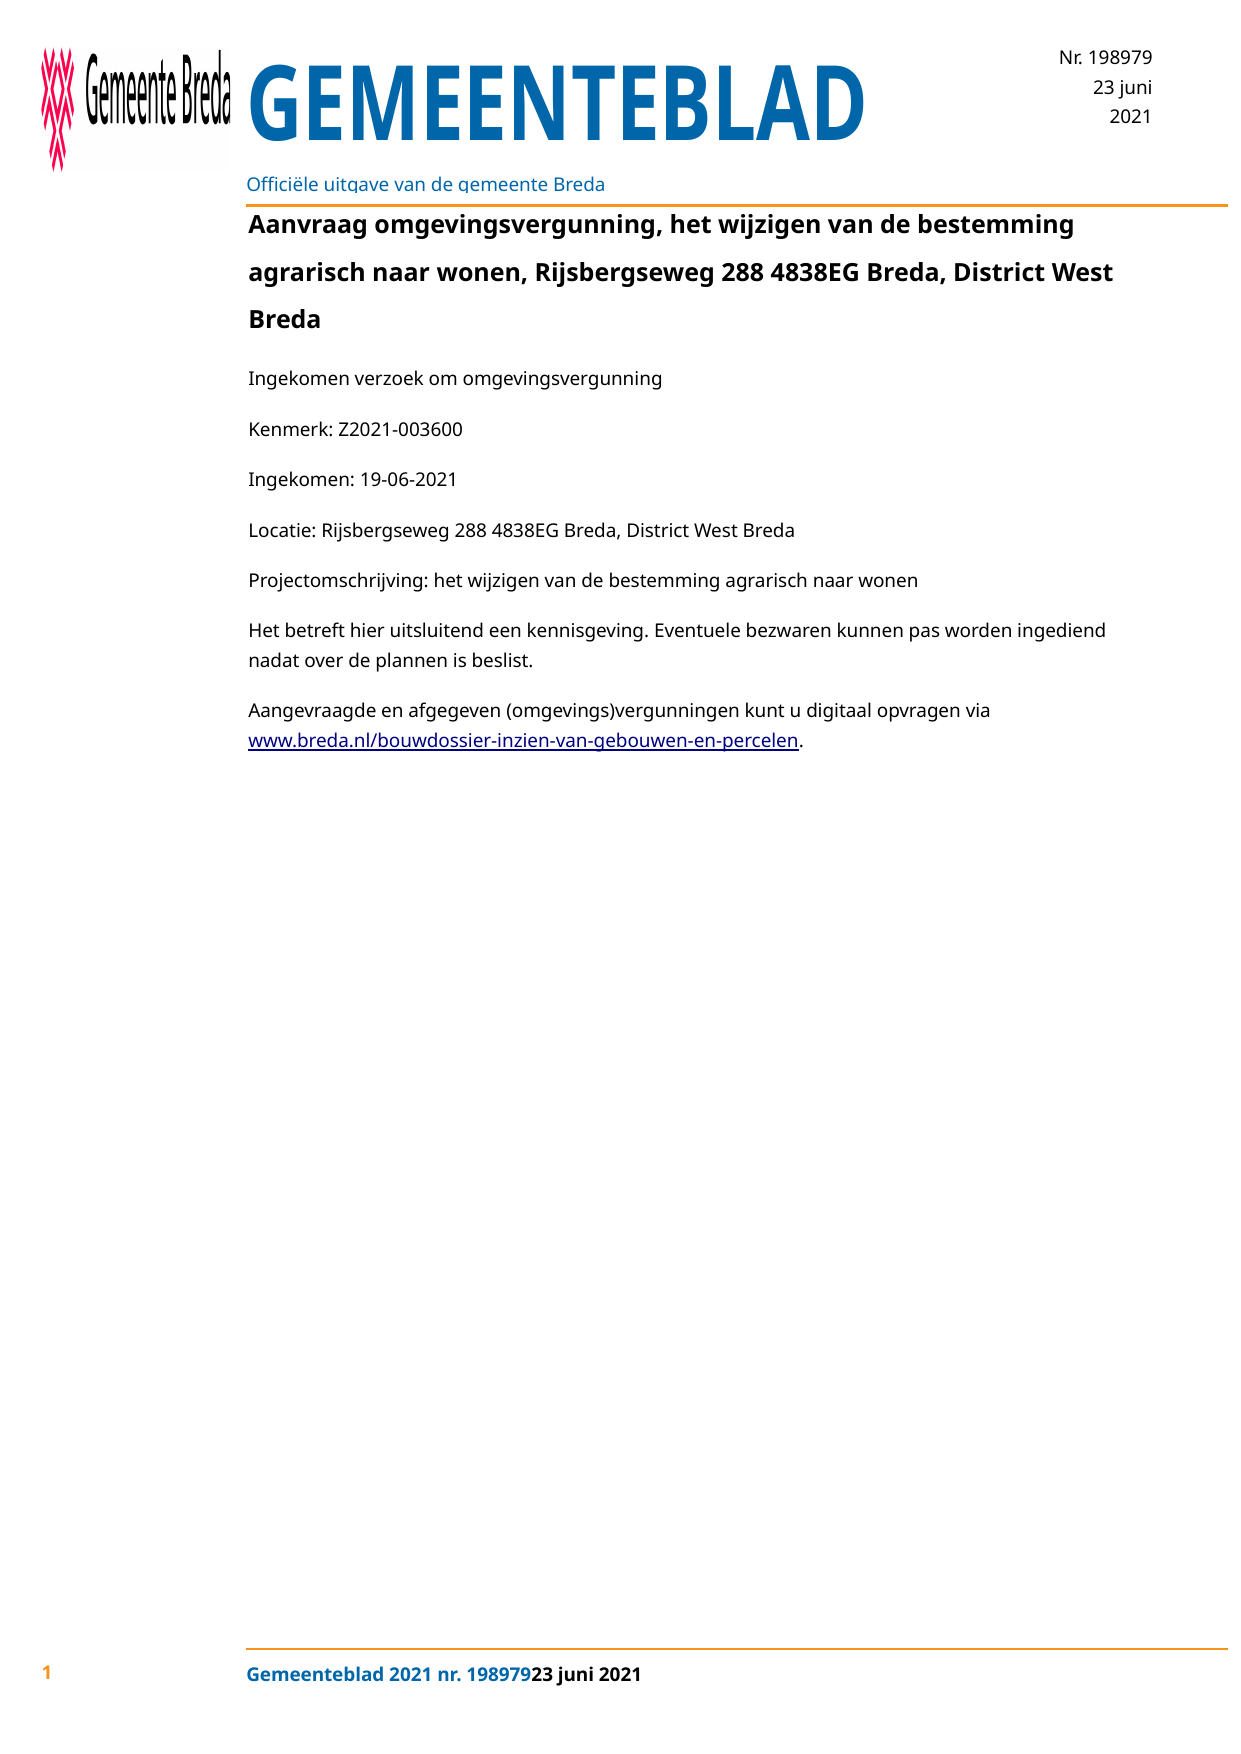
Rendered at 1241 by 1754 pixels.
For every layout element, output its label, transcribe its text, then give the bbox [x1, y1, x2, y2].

text Locatie: Rijsbergseweg 288 4838EG Breda, District West Breda [248, 517, 1152, 542]
text Ingekomen: 19-06-2021 [248, 466, 1152, 492]
picture [41, 47, 231, 172]
text Kenmerk: Z2021-003600 [248, 416, 1152, 442]
text Aanvraag omgevingsvergunning, het wijzigen van de bestemming agrarisch naar wonen, Rijsbergseweg 288 4838EG Breda, District West Breda [248, 207, 1152, 336]
text Aangevraagde en afgegeven (omgevings)vergunningen kunt u digitaal opvragen via www.breda.nl/bouwdossier-inzien-van-gebouwen-en-percelen. [248, 698, 1152, 753]
text Het betreft hier uitsluitend een kennisgeving. Eventuele bezwaren kunnen pas worden ingediend nadat over de plannen is beslist. [248, 618, 1152, 673]
text Ingekomen verzoek om omgevingsvergunning [248, 366, 1152, 391]
text Projectomschrijving: het wijzigen van de bestemming agrarisch naar wonen [248, 567, 1152, 593]
